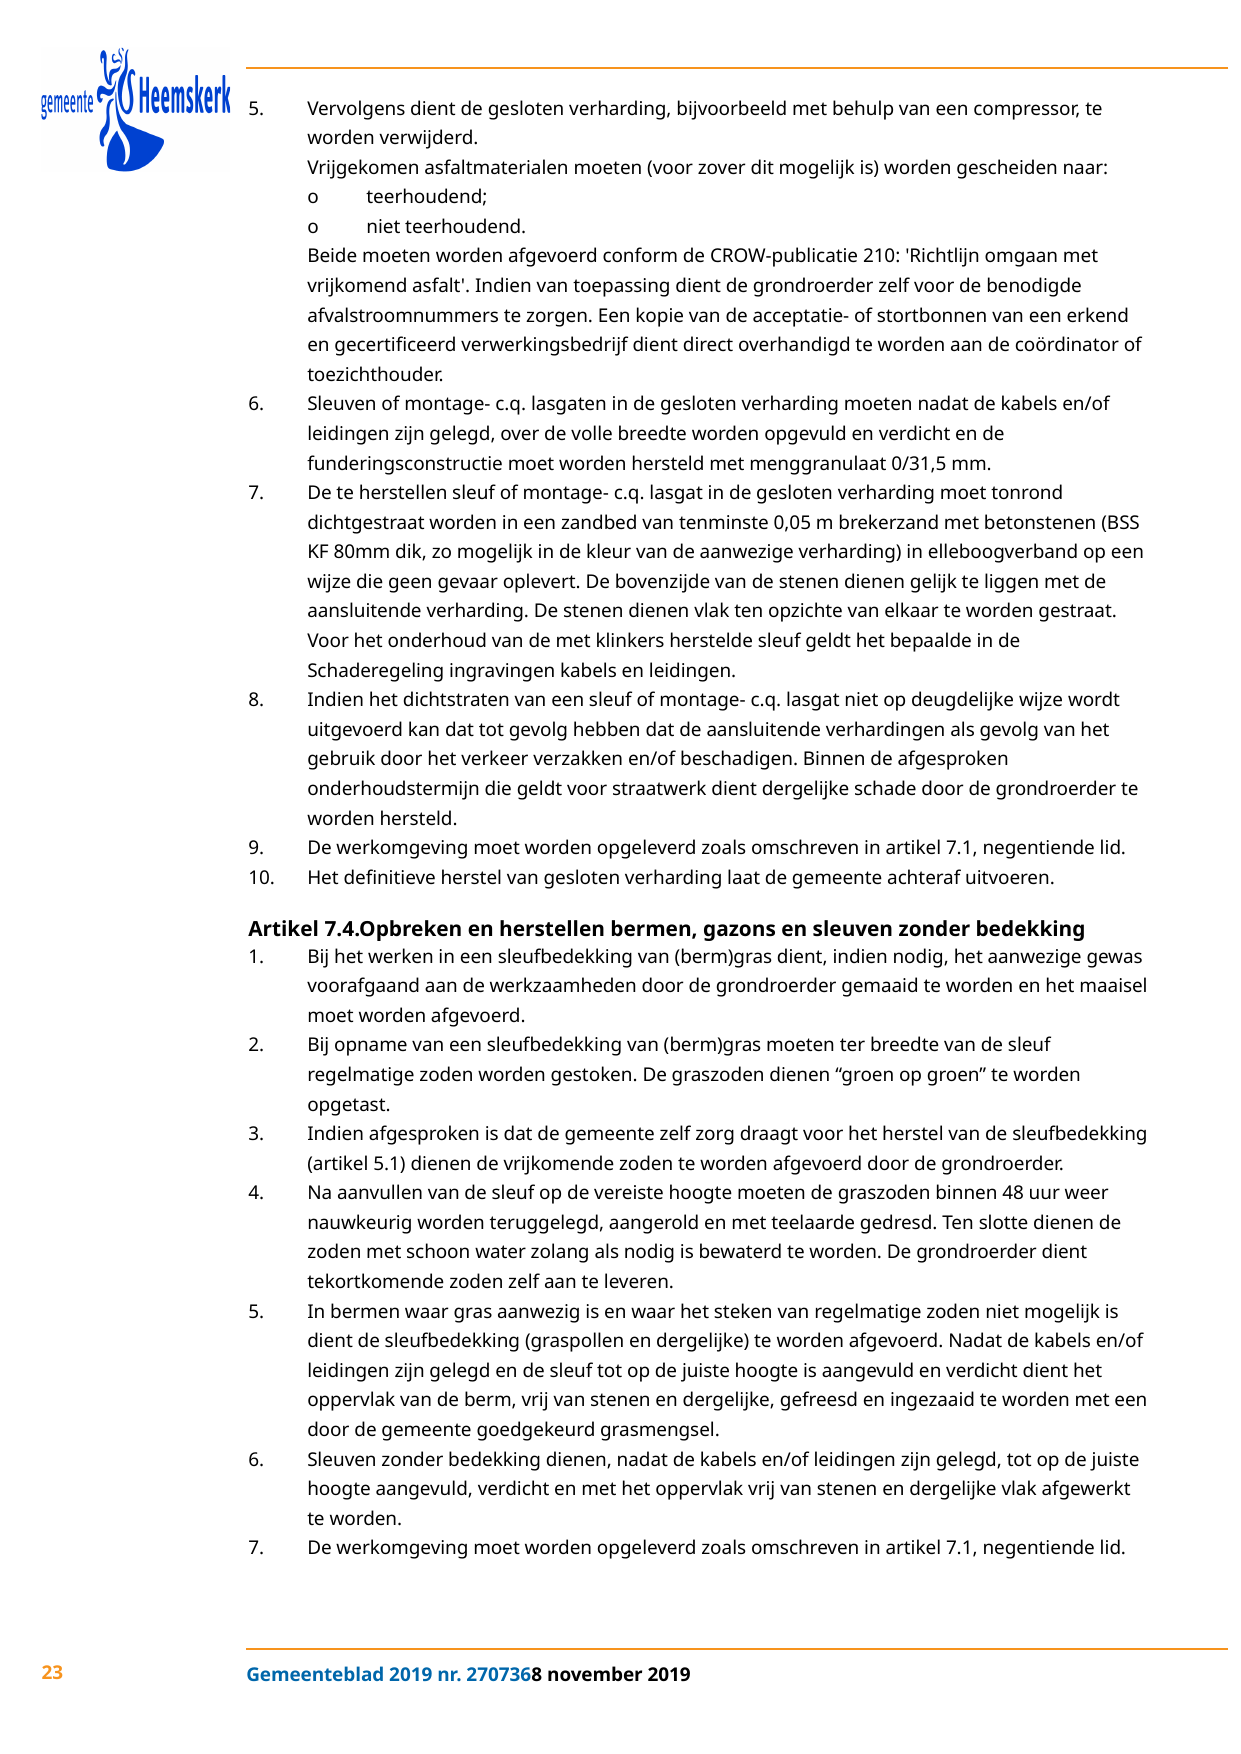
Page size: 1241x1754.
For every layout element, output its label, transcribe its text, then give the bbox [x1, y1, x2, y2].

list Het definitieve herstel van gesloten verharding laat de gemeente achteraf uitvoeren. [248, 864, 1152, 890]
list Sleuven zonder bedekking dienen, nadat de kabels en/of leidingen zijn gelegd, tot op de juiste hoogte aangevuld, verdicht en met het oppervlak vrij van stenen en dergelijke vlak afgewerkt te worden. [248, 1446, 1152, 1531]
list Beide moeten worden afgevoerd conform de CROW-publicatie 210: 'Richtlijn omgaan met vrijkomend asfalt'. Indien van toepassing dient de grondroerder zelf voor de benodigde afvalstroomnummers te zorgen. Een kopie van de acceptatie- of stortbonnen van een erkend en gecertificeerd verwerkingsbedrijf dient direct overhandigd te worden aan de coördinator of toezichthouder. [248, 243, 1152, 387]
list De te herstellen sleuf of montage- c.q. lasgat in de gesloten verharding moet tonrond dichtgestraat worden in een zandbed van tenminste 0,05 m brekerzand met betonstenen (BSS KF 80mm dik, zo mogelijk in de kleur van de aanwezige verharding) in elleboogverband op een wijze die geen gevaar oplevert. De bovenzijde van de stenen dienen gelijk te liggen met de aansluitende verharding. De stenen dienen vlak ten opzichte van elkaar te worden gestraat. Voor het onderhoud van de met klinkers herstelde sleuf geldt het bepaalde in de Schaderegeling ingravingen kabels en leidingen. [248, 479, 1152, 683]
list Indien het dichtstraten van een sleuf of montage- c.q. lasgat niet op deugdelijke wijze wordt uitgevoerd kan dat tot gevolg hebben dat de aansluitende verhardingen als gevolg van het gebruik door het verkeer verzakken en/of beschadigen. Binnen de afgesproken onderhoudstermijn die geldt voor straatwerk dient dergelijke schade door de grondroerder te worden hersteld. [248, 686, 1152, 831]
list Vrijgekomen asfaltmaterialen moeten (voor zover dit mogelijk is) worden gescheiden naar: [248, 154, 1152, 180]
list niet teerhoudend. [307, 213, 1152, 239]
list De werkomgeving moet worden opgeleverd zoals omschreven in artikel 7.1, negentiende lid. [248, 1534, 1152, 1560]
picture [41, 47, 231, 172]
list Na aanvullen van de sleuf op de vereiste hoogte moeten de graszoden binnen 48 uur weer nauwkeurig worden teruggelegd, aangerold en met teelaarde gedresd. Ten slotte dienen de zoden met schoon water zolang als nodig is bewaterd te worden. De grondroerder dient tekortkomende zoden zelf aan te leveren. [248, 1179, 1152, 1294]
list Bij opname van een sleufbedekking van (berm)gras moeten ter breedte van de sleuf regelmatige zoden worden gestoken. De graszoden dienen “groen op groen” te worden opgetast. [248, 1032, 1152, 1116]
list Sleuven of montage- c.q. lasgaten in de gesloten verharding moeten nadat de kabels en/of leidingen zijn gelegd, over de volle breedte worden opgevuld en verdicht en de funderingsconstructie moet worden hersteld met menggranulaat 0/31,5 mm. [248, 391, 1152, 476]
text Artikel 7.4.Opbreken en herstellen bermen, gazons en sleuven zonder bedekking [248, 914, 1152, 943]
list Indien afgesproken is dat de gemeente zelf zorg draagt voor het herstel van de sleufbedekking (artikel 5.1) dienen de vrijkomende zoden te worden afgevoerd door de grondroerder. [248, 1120, 1152, 1176]
list Bij het werken in een sleufbedekking van (berm)gras dient, indien nodig, het aanwezige gewas voorafgaand aan de werkzaamheden door de grondroerder gemaaid te worden en het maaisel moet worden afgevoerd. [248, 943, 1152, 1028]
list De werkomgeving moet worden opgeleverd zoals omschreven in artikel 7.1, negentiende lid. [248, 834, 1152, 860]
list In bermen waar gras aanwezig is en waar het steken van regelmatige zoden niet mogelijk is dient de sleufbedekking (graspollen en dergelijke) te worden afgevoerd. Nadat de kabels en/of leidingen zijn gelegd en de sleuf tot op de juiste hoogte is aangevuld en verdicht dient het oppervlak van de berm, vrij van stenen en dergelijke, gefreesd en ingezaaid te worden met een door de gemeente goedgekeurd grasmengsel. [248, 1298, 1152, 1442]
list Vervolgens dient de gesloten verharding, bijvoorbeeld met behulp van een compressor, te worden verwijderd. [248, 95, 1152, 150]
list teerhoudend; [307, 183, 1152, 209]
